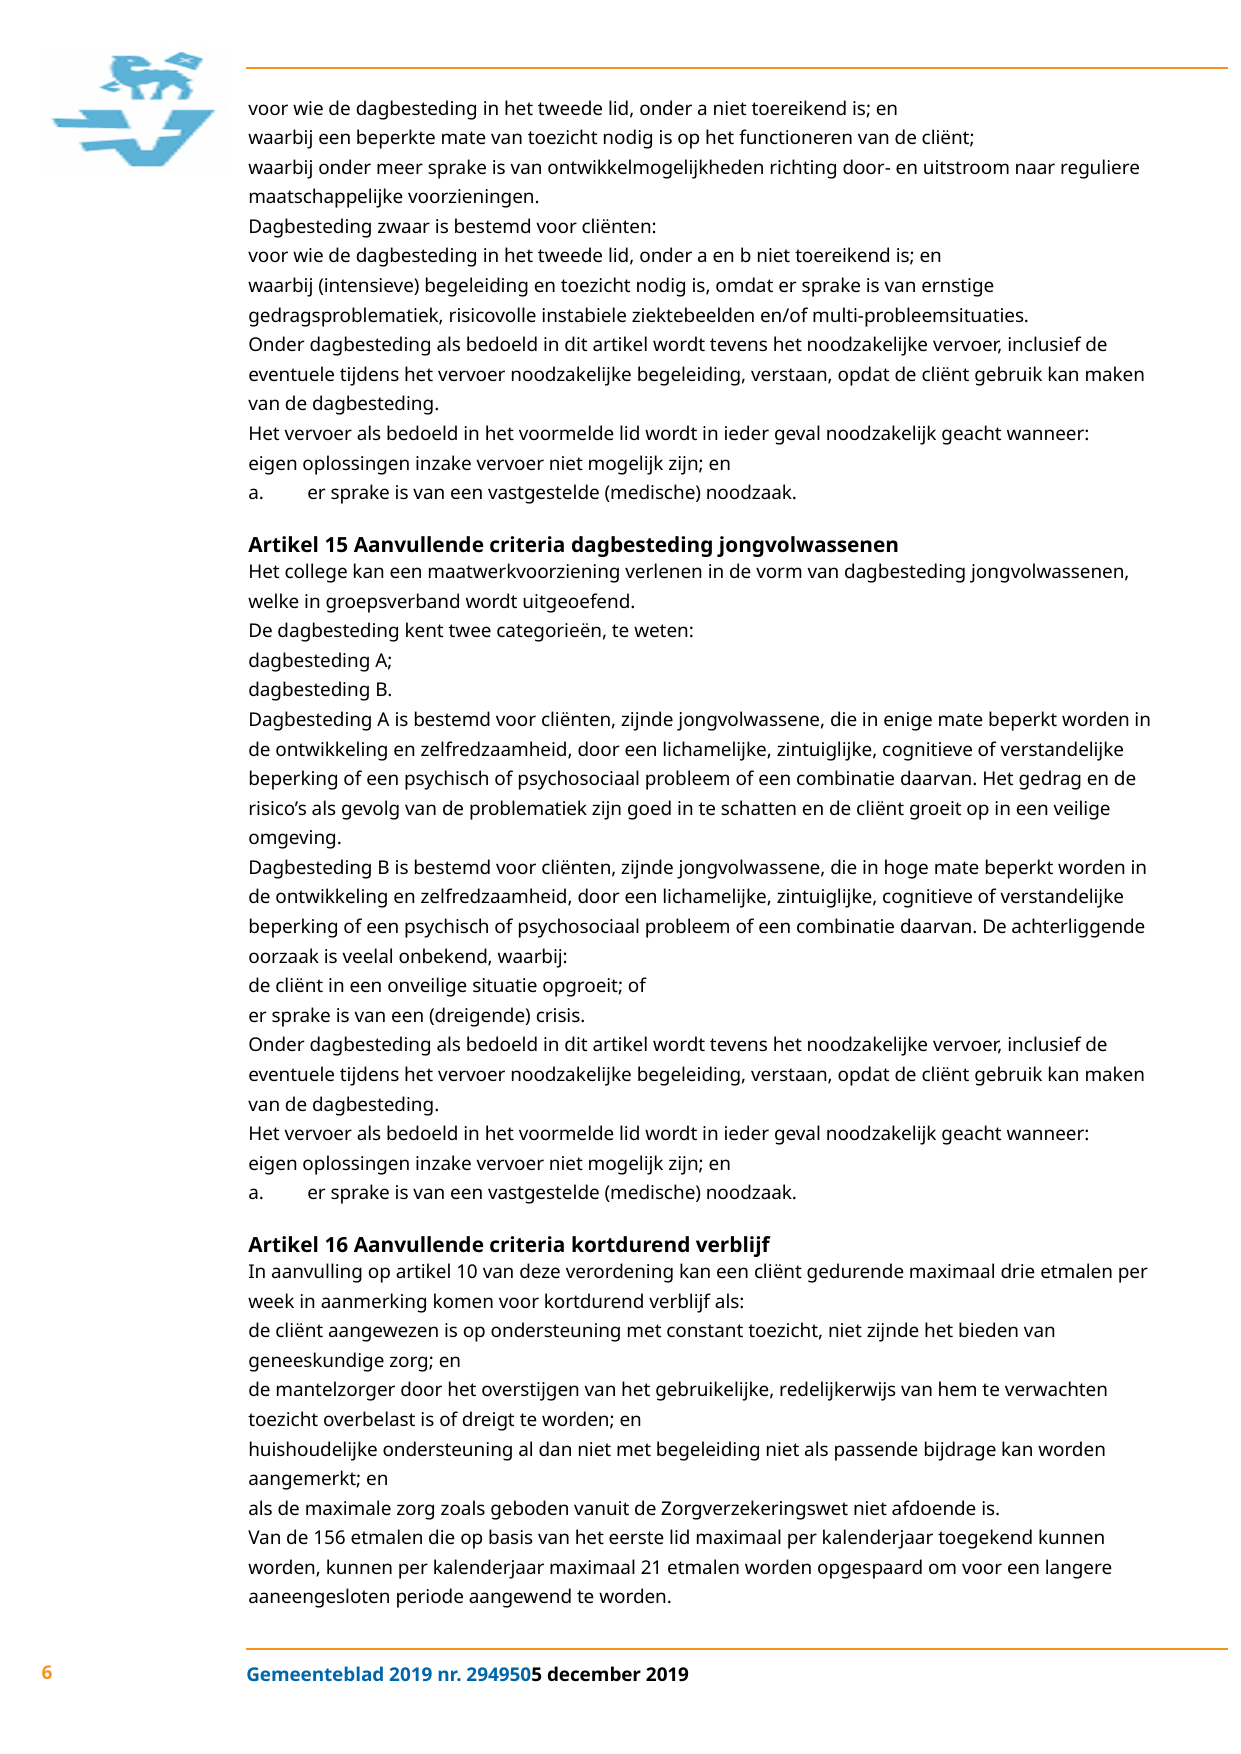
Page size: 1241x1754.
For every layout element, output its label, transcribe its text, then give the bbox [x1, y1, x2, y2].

text Het vervoer als bedoeld in het voormelde lid wordt in ieder geval noodzakelijk geacht wanneer: [248, 420, 1152, 446]
text In aanvulling op artikel 10 van deze verordening kan een cliënt gedurende maximaal drie etmalen per week in aanmerking komen voor kortdurend verblijf als: [248, 1258, 1152, 1314]
text de mantelzorger door het overstijgen van het gebruikelijke, redelijkerwijs van hem te verwachten toezicht overbelast is of dreigt te worden; en [248, 1377, 1152, 1432]
text de cliënt in een onveilige situatie opgroeit; of [248, 972, 1152, 998]
text dagbesteding A; [248, 647, 1152, 673]
text voor wie de dagbesteding in het tweede lid, onder a niet toereikend is; en [248, 95, 1152, 121]
text er sprake is van een (dreigende) crisis. [248, 1002, 1152, 1028]
text huishoudelijke ondersteuning al dan niet met begeleiding niet als passende bijdrage kan worden aangemerkt; en [248, 1436, 1152, 1491]
text waarbij een beperkte mate van toezicht nodig is op het functioneren van de cliënt; [248, 124, 1152, 150]
text eigen oplossingen inzake vervoer niet mogelijk zijn; en [248, 1150, 1152, 1176]
text Het college kan een maatwerkvoorziening verlenen in de vorm van dagbesteding jongvolwassenen, welke in groepsverband wordt uitgeoefend. [248, 558, 1152, 613]
text Onder dagbesteding als bedoeld in dit artikel wordt tevens het noodzakelijke vervoer, inclusief de eventuele tijdens het vervoer noodzakelijke begeleiding, verstaan, opdat de cliënt gebruik kan maken van de dagbesteding. [248, 1032, 1152, 1116]
text Van de 156 etmalen die op basis van het eerste lid maximaal per kalenderjaar toegekend kunnen worden, kunnen per kalenderjaar maximaal 21 etmalen worden opgespaard om voor een langere aaneengesloten periode aangewend te worden. [248, 1524, 1152, 1609]
text Dagbesteding zwaar is bestemd voor cliënten: [248, 213, 1152, 239]
text waarbij onder meer sprake is van ontwikkelmogelijkheden richting door- en uitstroom naar reguliere maatschappelijke voorzieningen. [248, 154, 1152, 209]
text eigen oplossingen inzake vervoer niet mogelijk zijn; en [248, 450, 1152, 476]
text waarbij (intensieve) begeleiding en toezicht nodig is, omdat er sprake is van ernstige gedragsproblematiek, risicovolle instabiele ziektebeelden en/of multi-probleemsituaties. [248, 272, 1152, 328]
text de cliënt aangewezen is op ondersteuning met constant toezicht, niet zijnde het bieden van geneeskundige zorg; en [248, 1317, 1152, 1373]
text Artikel 15 Aanvullende criteria dagbesteding jongvolwassenen [248, 530, 1152, 558]
list er sprake is van een vastgestelde (medische) noodzaak. [248, 1179, 1152, 1205]
text Het vervoer als bedoeld in het voormelde lid wordt in ieder geval noodzakelijk geacht wanneer: [248, 1120, 1152, 1146]
text Dagbesteding A is bestemd voor cliënten, zijnde jongvolwassene, die in enige mate beperkt worden in de ontwikkeling en zelfredzaamheid, door een lichamelijke, zintuiglijke, cognitieve of verstandelijke beperking of een psychisch of psychosociaal probleem of een combinatie daarvan. Het gedrag en de risico’s als gevolg van de problematiek zijn goed in te schatten en de cliënt groeit op in een veilige omgeving. [248, 706, 1152, 850]
picture [41, 47, 231, 172]
text als de maximale zorg zoals geboden vanuit de Zorgverzekeringswet niet afdoende is. [248, 1495, 1152, 1521]
text De dagbesteding kent twee categorieën, te weten: [248, 617, 1152, 643]
text Artikel 16 Aanvullende criteria kortdurend verblijf [248, 1230, 1152, 1258]
list er sprake is van een vastgestelde (medische) noodzaak. [248, 479, 1152, 505]
text dagbesteding B. [248, 677, 1152, 702]
text voor wie de dagbesteding in het tweede lid, onder a en b niet toereikend is; en [248, 243, 1152, 268]
text Onder dagbesteding als bedoeld in dit artikel wordt tevens het noodzakelijke vervoer, inclusief de eventuele tijdens het vervoer noodzakelijke begeleiding, verstaan, opdat de cliënt gebruik kan maken van de dagbesteding. [248, 331, 1152, 416]
text Dagbesteding B is bestemd voor cliënten, zijnde jongvolwassene, die in hoge mate beperkt worden in de ontwikkeling en zelfredzaamheid, door een lichamelijke, zintuiglijke, cognitieve of verstandelijke beperking of een psychisch of psychosociaal probleem of een combinatie daarvan. De achterliggende oorzaak is veelal onbekend, waarbij: [248, 854, 1152, 968]
